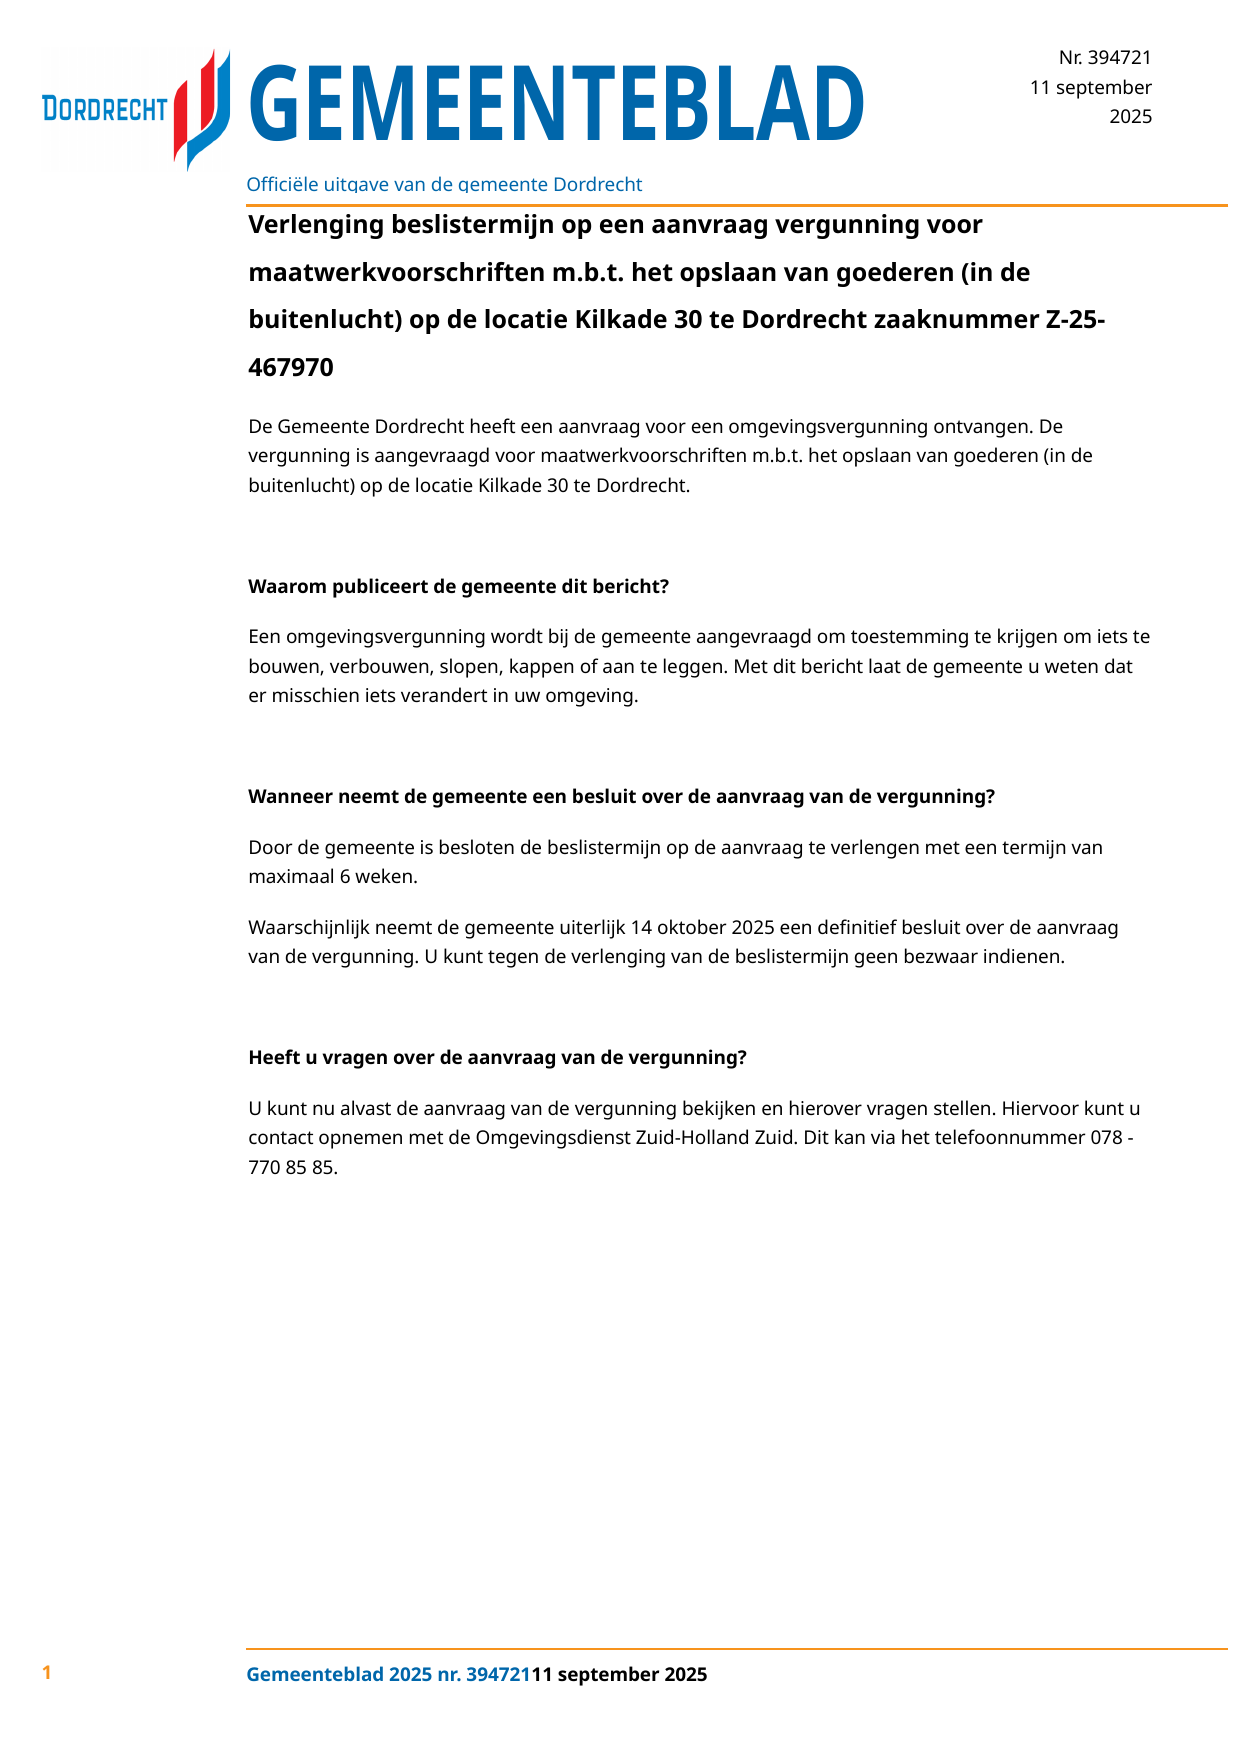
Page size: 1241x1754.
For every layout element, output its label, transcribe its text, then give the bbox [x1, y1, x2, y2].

text Waarschijnlijk neemt de gemeente uiterlijk 14 oktober 2025 een definitief besluit over de aanvraag van de vergunning. U kunt tegen de verlenging van de beslistermijn geen bezwaar indienen. [248, 914, 1152, 969]
text Heeft u vragen over de aanvraag van de vergunning? [248, 1044, 1152, 1070]
text Door de gemeente is besloten de beslistermijn op de aanvraag te verlengen met een termijn van maximaal 6 weken. [248, 834, 1152, 889]
text Waarom publiceert de gemeente dit bericht? [248, 573, 1152, 599]
text U kunt nu alvast de aanvraag van de vergunning bekijken en hierover vragen stellen. Hiervoor kunt u contact opnemen met de Omgevingsdienst Zuid-Holland Zuid. Dit kan via het telefoonnummer 078 - 770 85 85. [248, 1095, 1152, 1180]
text Verlenging beslistermijn op een aanvraag vergunning voor maatwerkvoorschriften m.b.t. het opslaan van goederen (in de buitenlucht) op de locatie Kilkade 30 te Dordrecht zaaknummer Z-25-467970 [248, 207, 1152, 384]
text Wanneer neemt de gemeente een besluit over de aanvraag van de vergunning? [248, 783, 1152, 809]
text De Gemeente Dordrecht heeft een aanvraag voor een omgevingsvergunning ontvangen. De vergunning is aangevraagd voor maatwerkvoorschriften m.b.t. het opslaan van goederen (in de buitenlucht) op de locatie Kilkade 30 te Dordrecht. [248, 413, 1152, 498]
text Een omgevingsvergunning wordt bij de gemeente aangevraagd om toestemming te krijgen om iets te bouwen, verbouwen, slopen, kappen of aan te leggen. Met dit bericht laat de gemeente u weten dat er misschien iets verandert in uw omgeving. [248, 623, 1152, 708]
picture [41, 47, 231, 172]
